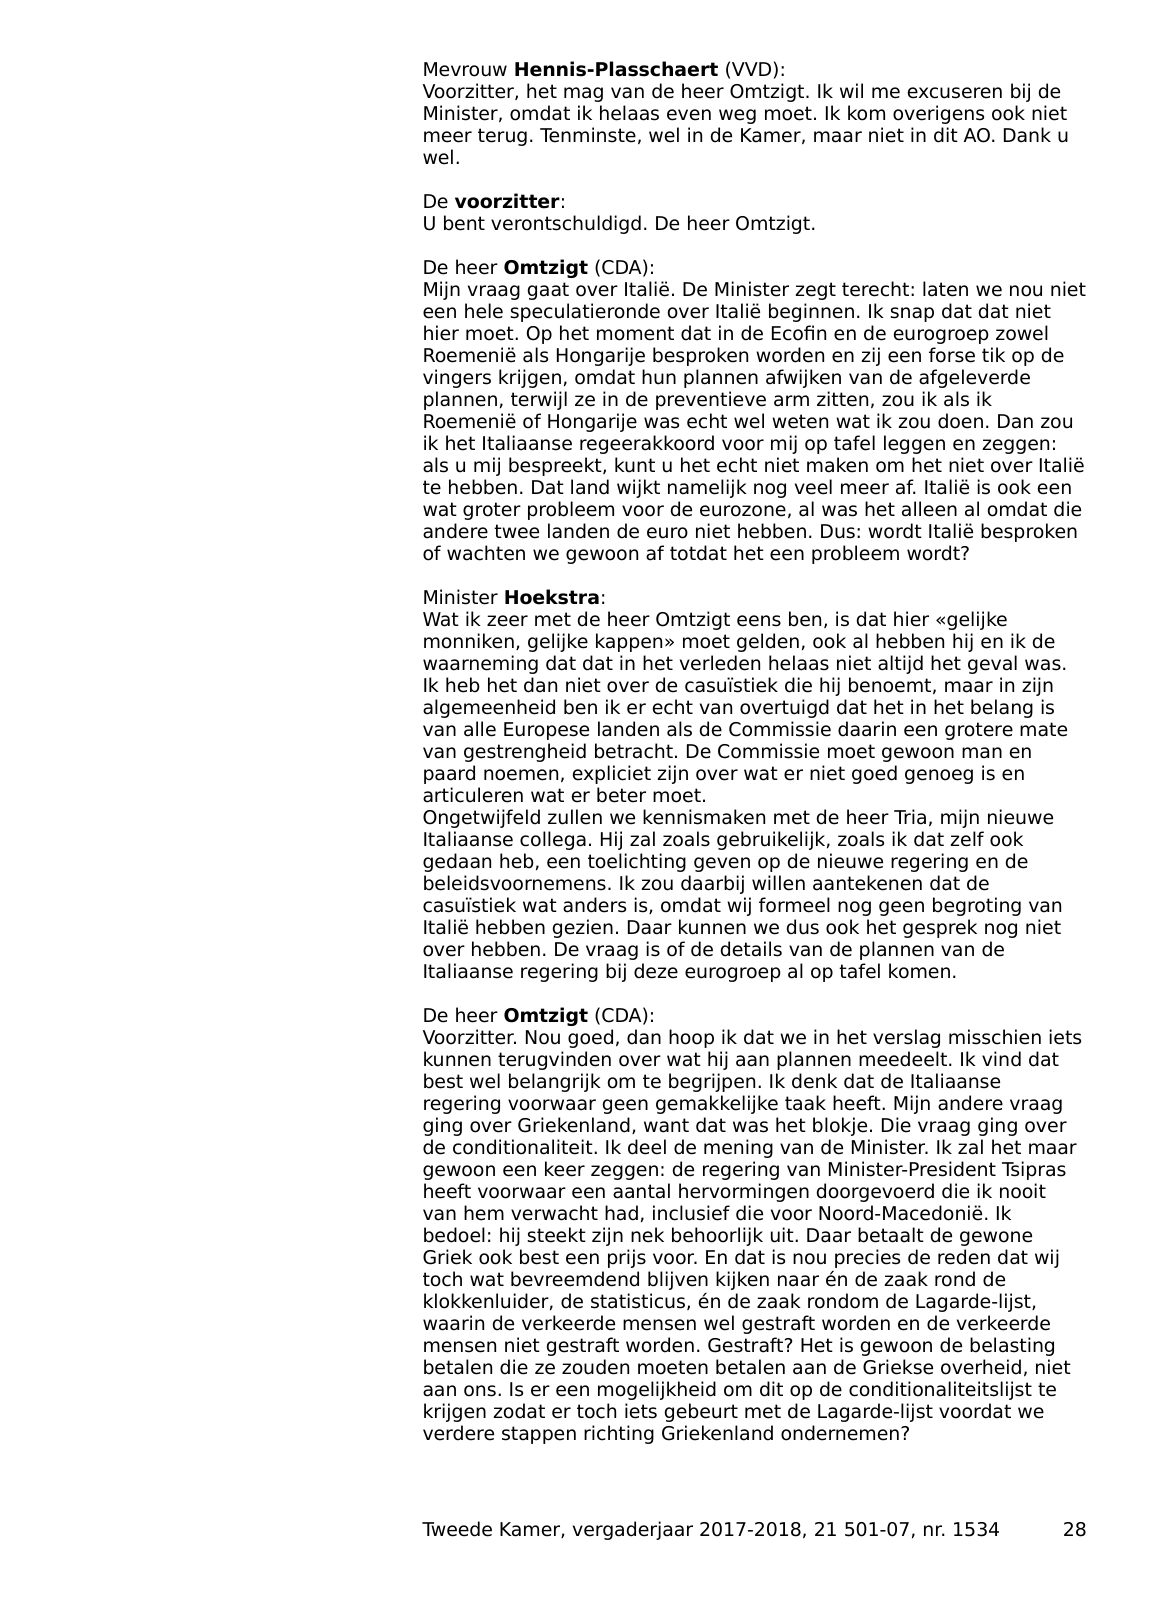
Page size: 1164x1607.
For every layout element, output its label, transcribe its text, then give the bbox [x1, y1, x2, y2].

text De heer Omtzigt (CDA): [422, 257, 1087, 279]
text Minister Hoekstra: [422, 587, 1087, 609]
text Voorzitter. Nou goed, dan hoop ik dat we in het verslag misschien iets kunnen terugvinden over wat hij aan plannen meedeelt. Ik vind dat best wel belangrijk om te begrijpen. Ik denk dat de Italiaanse regering voorwaar geen gemakkelijke taak heeft. Mijn andere vraag ging over Griekenland, want dat was het blokje. Die vraag ging over de conditionaliteit. Ik deel de mening van de Minister. Ik zal het maar gewoon een keer zeggen: de regering van Minister-President Tsipras heeft voorwaar een aantal hervormingen doorgevoerd die ik nooit van hem verwacht had, inclusief die voor Noord-Macedonië. Ik bedoel: hij steekt zijn nek behoorlijk uit. Daar betaalt de gewone Griek ook best een prijs voor. En dat is nou precies de reden dat wij toch wat bevreemdend blijven kijken naar én de zaak rond de klokkenluider, de statisticus, én de zaak rondom de Lagarde-lijst, waarin de verkeerde mensen wel gestraft worden en de verkeerde mensen niet gestraft worden. Gestraft? Het is gewoon de belasting betalen die ze zouden moeten betalen aan de Griekse overheid, niet aan ons. Is er een mogelijkheid om dit op de conditionaliteitslijst te krijgen zodat er toch iets gebeurt met de Lagarde-lijst voordat we verdere stappen richting Griekenland ondernemen? [422, 1027, 1087, 1444]
text U bent verontschuldigd. De heer Omtzigt. [422, 213, 1087, 235]
text Mevrouw Hennis-Plasschaert (VVD): [422, 59, 1087, 81]
text De heer Omtzigt (CDA): [422, 1005, 1087, 1027]
text Voorzitter, het mag van de heer Omtzigt. Ik wil me excuseren bij de Minister, omdat ik helaas even weg moet. Ik kom overigens ook niet meer terug. Tenminste, wel in de Kamer, maar niet in dit AO. Dank u wel. [422, 81, 1087, 169]
text De voorzitter: [422, 191, 1087, 213]
text Wat ik zeer met de heer Omtzigt eens ben, is dat hier «gelijke monniken, gelijke kappen» moet gelden, ook al hebben hij en ik de waarneming dat dat in het verleden helaas niet altijd het geval was. Ik heb het dan niet over de casuïstiek die hij benoemt, maar in zijn algemeenheid ben ik er echt van overtuigd dat het in het belang is van alle Europese landen als de Commissie daarin een grotere mate van gestrengheid betracht. De Commissie moet gewoon man en paard noemen, expliciet zijn over wat er niet goed genoeg is en articuleren wat er beter moet. [422, 609, 1087, 807]
text Ongetwijfeld zullen we kennismaken met de heer Tria, mijn nieuwe Italiaanse collega. Hij zal zoals gebruikelijk, zoals ik dat zelf ook gedaan heb, een toelichting geven op de nieuwe regering en de beleidsvoornemens. Ik zou daarbij willen aantekenen dat de casuïstiek wat anders is, omdat wij formeel nog geen begroting van Italië hebben gezien. Daar kunnen we dus ook het gesprek nog niet over hebben. De vraag is of de details van de plannen van de Italiaanse regering bij deze eurogroep al op tafel komen. [422, 807, 1087, 983]
text Mijn vraag gaat over Italië. De Minister zegt terecht: laten we nou niet een hele speculatieronde over Italië beginnen. Ik snap dat dat niet hier moet. Op het moment dat in de Ecofin en de eurogroep zowel Roemenië als Hongarije besproken worden en zij een forse tik op de vingers krijgen, omdat hun plannen afwijken van de afgeleverde plannen, terwijl ze in de preventieve arm zitten, zou ik als ik Roemenië of Hongarije was echt wel weten wat ik zou doen. Dan zou ik het Italiaanse regeerakkoord voor mij op tafel leggen en zeggen: als u mij bespreekt, kunt u het echt niet maken om het niet over Italië te hebben. Dat land wijkt namelijk nog veel meer af. Italië is ook een wat groter probleem voor de eurozone, al was het alleen al omdat die andere twee landen de euro niet hebben. Dus: wordt Italië besproken of wachten we gewoon af totdat het een probleem wordt? [422, 279, 1087, 565]
